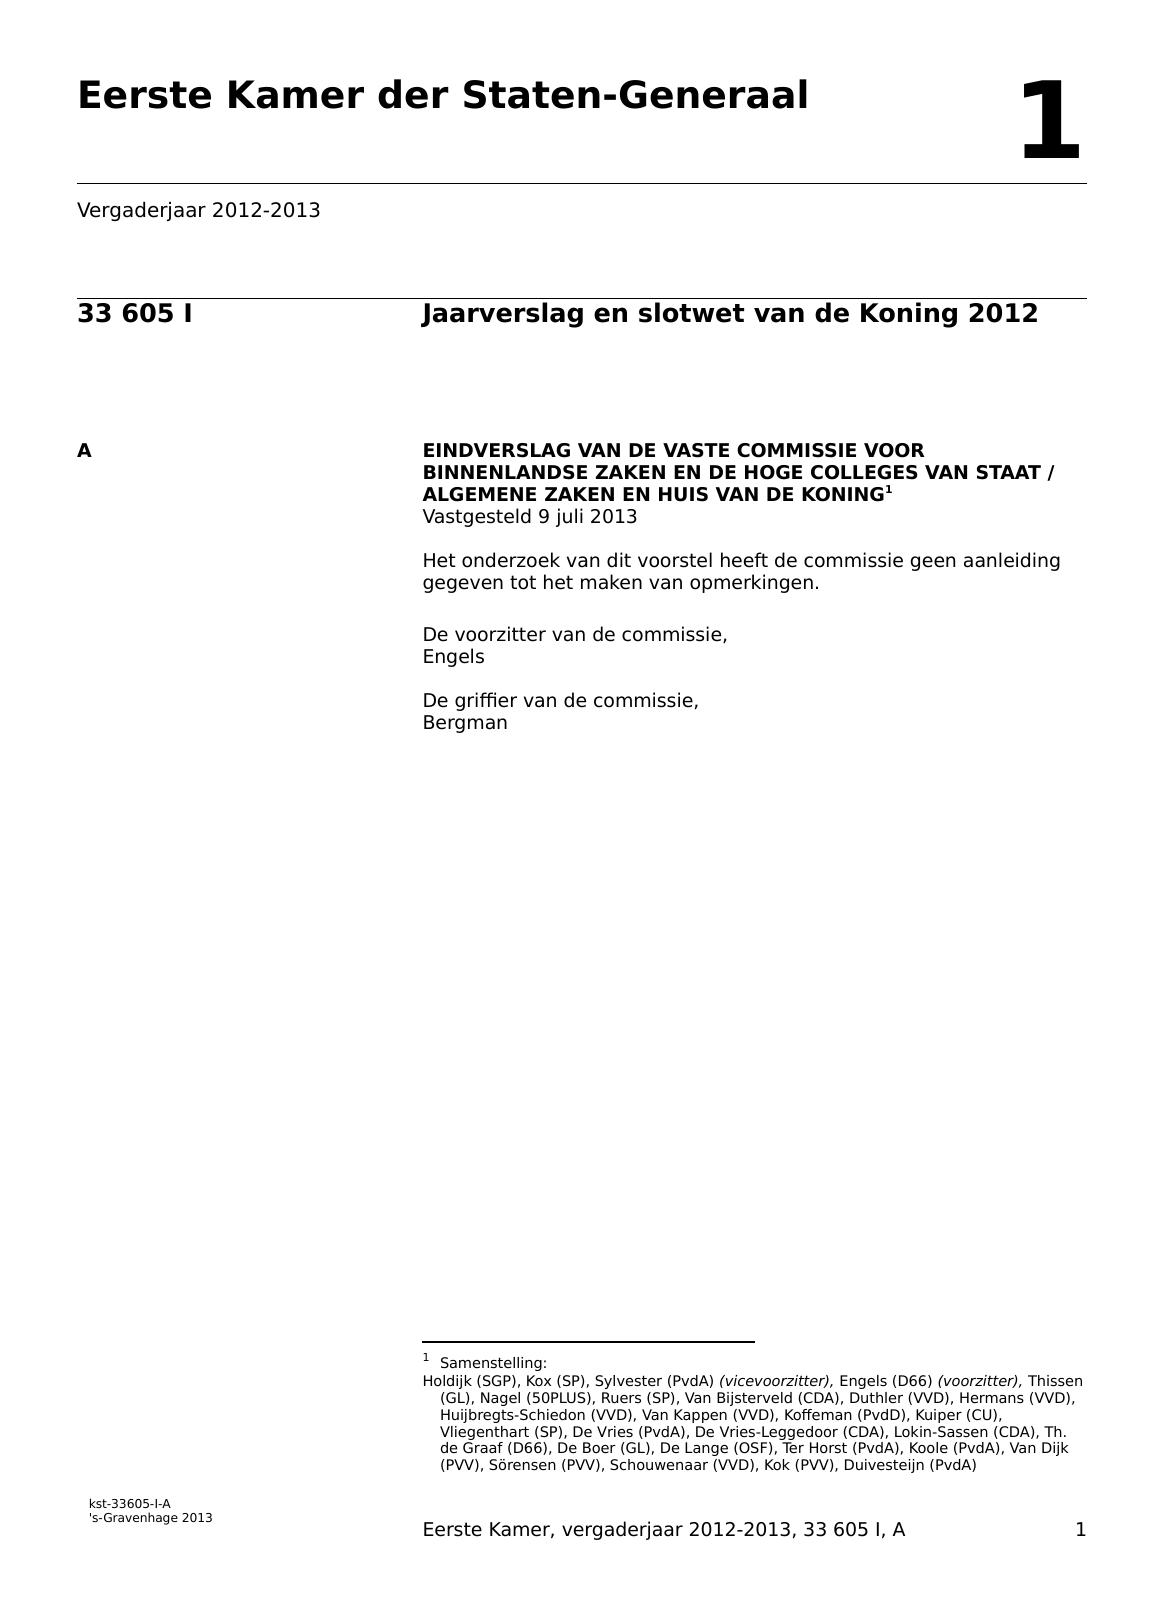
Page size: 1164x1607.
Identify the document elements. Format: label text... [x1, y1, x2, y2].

table_cell Vergaderjaar 2012-2013 [77, 184, 1087, 298]
table_header Eerste Kamer der Staten-Generaal [77, 59, 886, 183]
text kst-33605-I-A [88, 1497, 323, 1511]
text 's-Gravenhage 2013 [88, 1511, 323, 1525]
text Het onderzoek van dit voorstel heeft de commissie geen aanleiding gegeven tot het maken van opmerkingen. [422, 550, 1087, 594]
text De griffier van de commissie, Bergman [422, 690, 1087, 734]
table_header 1 [886, 59, 1087, 183]
text De voorzitter van de commissie, Engels [422, 624, 1087, 668]
subtitle A EINDVERSLAG VAN DE VASTE COMMISSIE VOOR BINNENLANDSE ZAKEN EN DE HOGE COLLEGES VAN STAAT / ALGEMENE ZAKEN EN HUIS VAN DE KONING [77, 440, 1087, 506]
text Holdijk (SGP), Kox (SP), Sylvester (PvdA) (vicevoorzitter), Engels (D66) (voorzitter), Thissen (GL), Nagel (50PLUS), Ruers (SP), Van Bijsterveld (CDA), Duthler (VVD), Hermans (VVD), Huijbregts-Schiedon (VVD), Van Kappen (VVD), Koffeman (PvdD), Kuiper (CU), Vliegenthart (SP), De Vries (PvdA), De Vries-Leggedoor (CDA), Lokin-Sassen (CDA), Th. de Graaf (D66), De Boer (GL), De Lange (OSF), Ter Horst (PvdA), Koole (PvdA), Van Dijk (PVV), Sörensen (PVV), Schouwenaar (VVD), Kok (PVV), Duivesteijn (PvdA) [422, 1373, 1087, 1474]
text Samenstelling: [422, 1351, 1087, 1373]
text Vastgesteld 9 juli 2013 [422, 506, 1087, 528]
subtitle 33 605 I Jaarverslag en slotwet van de Koning 2012 [77, 299, 1087, 329]
